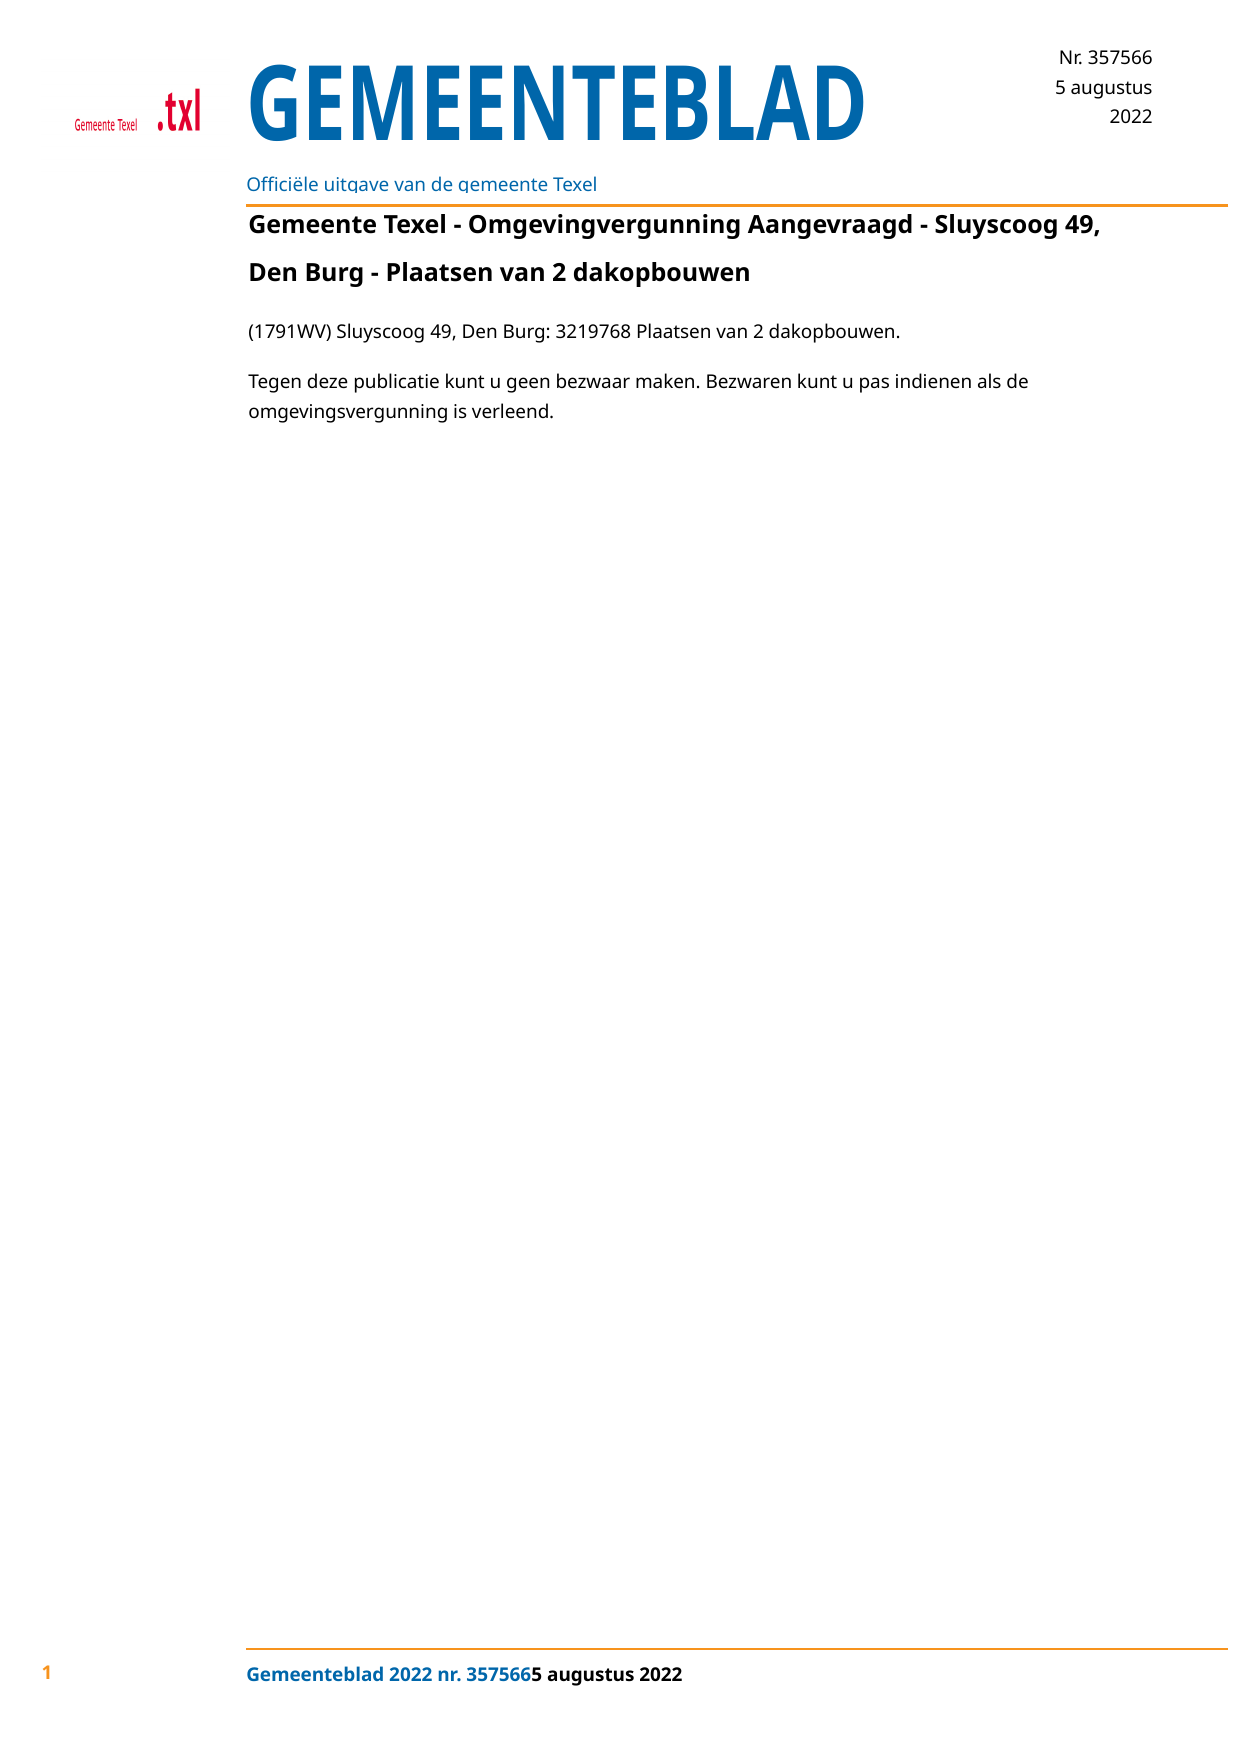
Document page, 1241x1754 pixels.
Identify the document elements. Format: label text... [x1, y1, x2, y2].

text Tegen deze publicatie kunt u geen bezwaar maken. Bezwaren kunt u pas indienen als de omgevingsvergunning is verleend. [248, 368, 1152, 424]
text (1791WV) Sluyscoog 49, Den Burg: 3219768 Plaatsen van 2 dakopbouwen. [248, 318, 1152, 344]
text Gemeente Texel - Omgevingvergunning Aangevraagd - Sluyscoog 49, Den Burg - Plaatsen van 2 dakopbouwen [248, 207, 1152, 288]
picture [41, 47, 231, 172]
